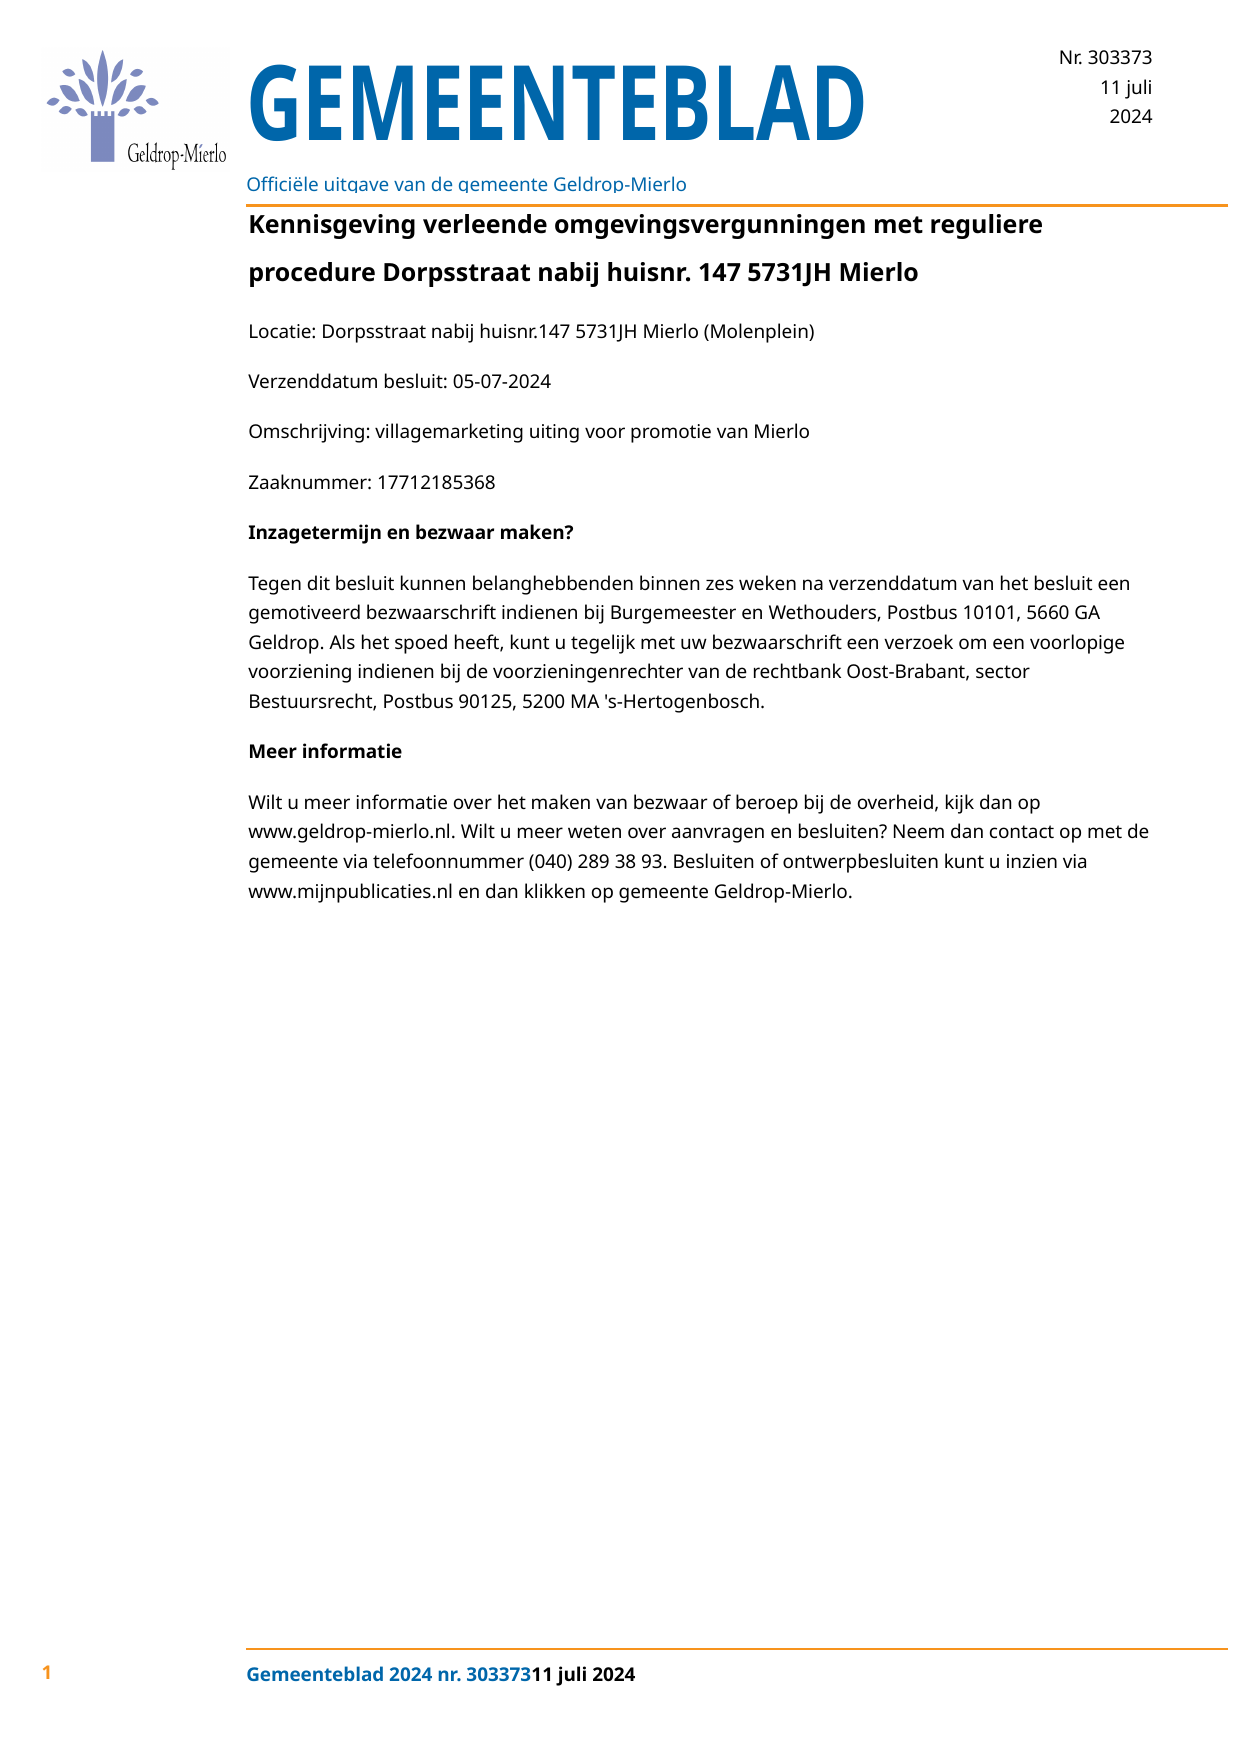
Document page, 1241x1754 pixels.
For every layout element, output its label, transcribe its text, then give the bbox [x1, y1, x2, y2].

text Omschrijving: villagemarketing uiting voor promotie van Mierlo [248, 419, 1152, 444]
picture [41, 47, 231, 172]
text Inzagetermijn en bezwaar maken? [248, 519, 1152, 545]
text Zaaknummer: 17712185368 [248, 469, 1152, 495]
text Tegen dit besluit kunnen belanghebbenden binnen zes weken na verzenddatum van het besluit een gemotiveerd bezwaarschrift indienen bij Burgemeester en Wethouders, Postbus 10101, 5660 GA Geldrop. Als het spoed heeft, kunt u tegelijk met uw bezwaarschrift een verzoek om een voorlopige voorziening indienen bij de voorzieningenrechter van de rechtbank Oost-Brabant, sector Bestuursrecht, Postbus 90125, 5200 MA 's-Hertogenbosch. [248, 570, 1152, 714]
text Meer informatie [248, 739, 1152, 764]
text Verzenddatum besluit: 05-07-2024 [248, 368, 1152, 394]
text Wilt u meer informatie over het maken van bezwaar of beroep bij de overheid, kijk dan op www.geldrop-mierlo.nl. Wilt u meer weten over aanvragen en besluiten? Neem dan contact op met de gemeente via telefoonnummer (040) 289 38 93. Besluiten of ontwerpbesluiten kunt u inzien via www.mijnpublicaties.nl en dan klikken op gemeente Geldrop-Mierlo. [248, 789, 1152, 904]
text Kennisgeving verleende omgevingsvergunningen met reguliere procedure Dorpsstraat nabij huisnr. 147 5731JH Mierlo [248, 207, 1152, 288]
text Locatie: Dorpsstraat nabij huisnr.147 5731JH Mierlo (Molenplein) [248, 318, 1152, 344]
